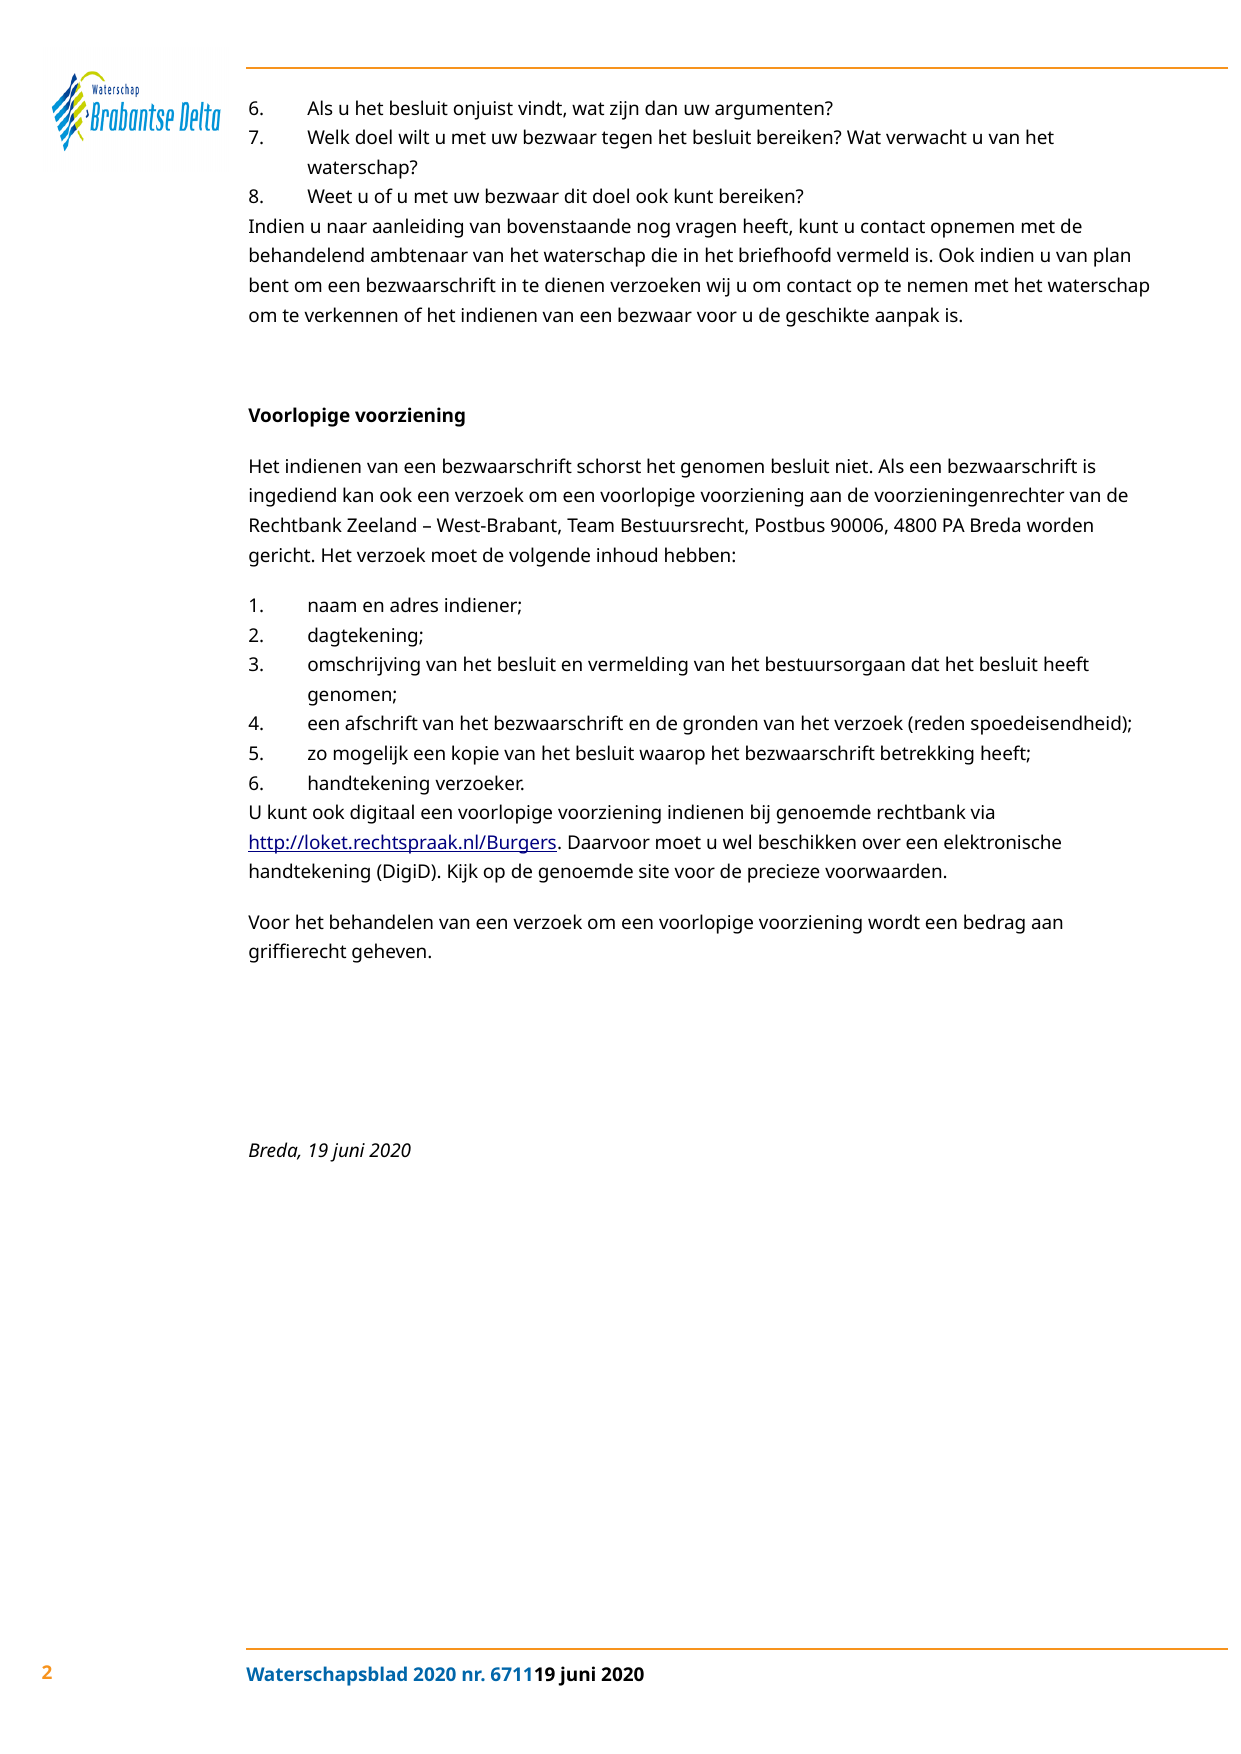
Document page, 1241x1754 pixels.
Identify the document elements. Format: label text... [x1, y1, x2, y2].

list Als u het besluit onjuist vindt, wat zijn dan uw argumenten? [248, 95, 1152, 121]
list omschrijving van het besluit en vermelding van het bestuursorgaan dat het besluit heeft genomen; [248, 651, 1152, 707]
picture [41, 47, 231, 172]
list Weet u of u met uw bezwaar dit doel ook kunt bereiken? [248, 183, 1152, 209]
text Voor het behandelen van een verzoek om een voorlopige voorziening wordt een bedrag aan griffierecht geheven. [248, 909, 1152, 964]
text Breda, 19 juni 2020 [248, 1138, 1152, 1163]
text Het indienen van een bezwaarschrift schorst het genomen besluit niet. Als een bezwaarschrift is ingediend kan ook een verzoek om een voorlopige voorziening aan de voorzieningenrechter van de Rechtbank Zeeland – West-Brabant, Team Bestuursrecht, Postbus 90006, 4800 PA Breda worden gericht. Het verzoek moet de volgende inhoud hebben: [248, 453, 1152, 568]
text Voorlopige voorziening [248, 403, 1152, 428]
list handtekening verzoeker. [248, 770, 1152, 796]
text U kunt ook digitaal een voorlopige voorziening indienen bij genoemde rechtbank via http://loket.rechtspraak.nl/Burgers. Daarvoor moet u wel beschikken over een elektronische handtekening (DigiD). Kijk op de genoemde site voor de precieze voorwaarden. [248, 799, 1152, 884]
text Indien u naar aanleiding van bovenstaande nog vragen heeft, kunt u contact opnemen met de behandelend ambtenaar van het waterschap die in het briefhoofd vermeld is. Ook indien u van plan bent om een bezwaarschrift in te dienen verzoeken wij u om contact op te nemen met het waterschap om te verkennen of het indienen van een bezwaar voor u de geschikte aanpak is. [248, 213, 1152, 328]
list Welk doel wilt u met uw bezwaar tegen het besluit bereiken? Wat verwacht u van het waterschap? [248, 124, 1152, 180]
list dagtekening; [248, 622, 1152, 648]
list een afschrift van het bezwaarschrift en de gronden van het verzoek (reden spoedeisendheid); [248, 711, 1152, 736]
list zo mogelijk een kopie van het besluit waarop het bezwaarschrift betrekking heeft; [248, 740, 1152, 766]
list naam en adres indiener; [248, 592, 1152, 618]
